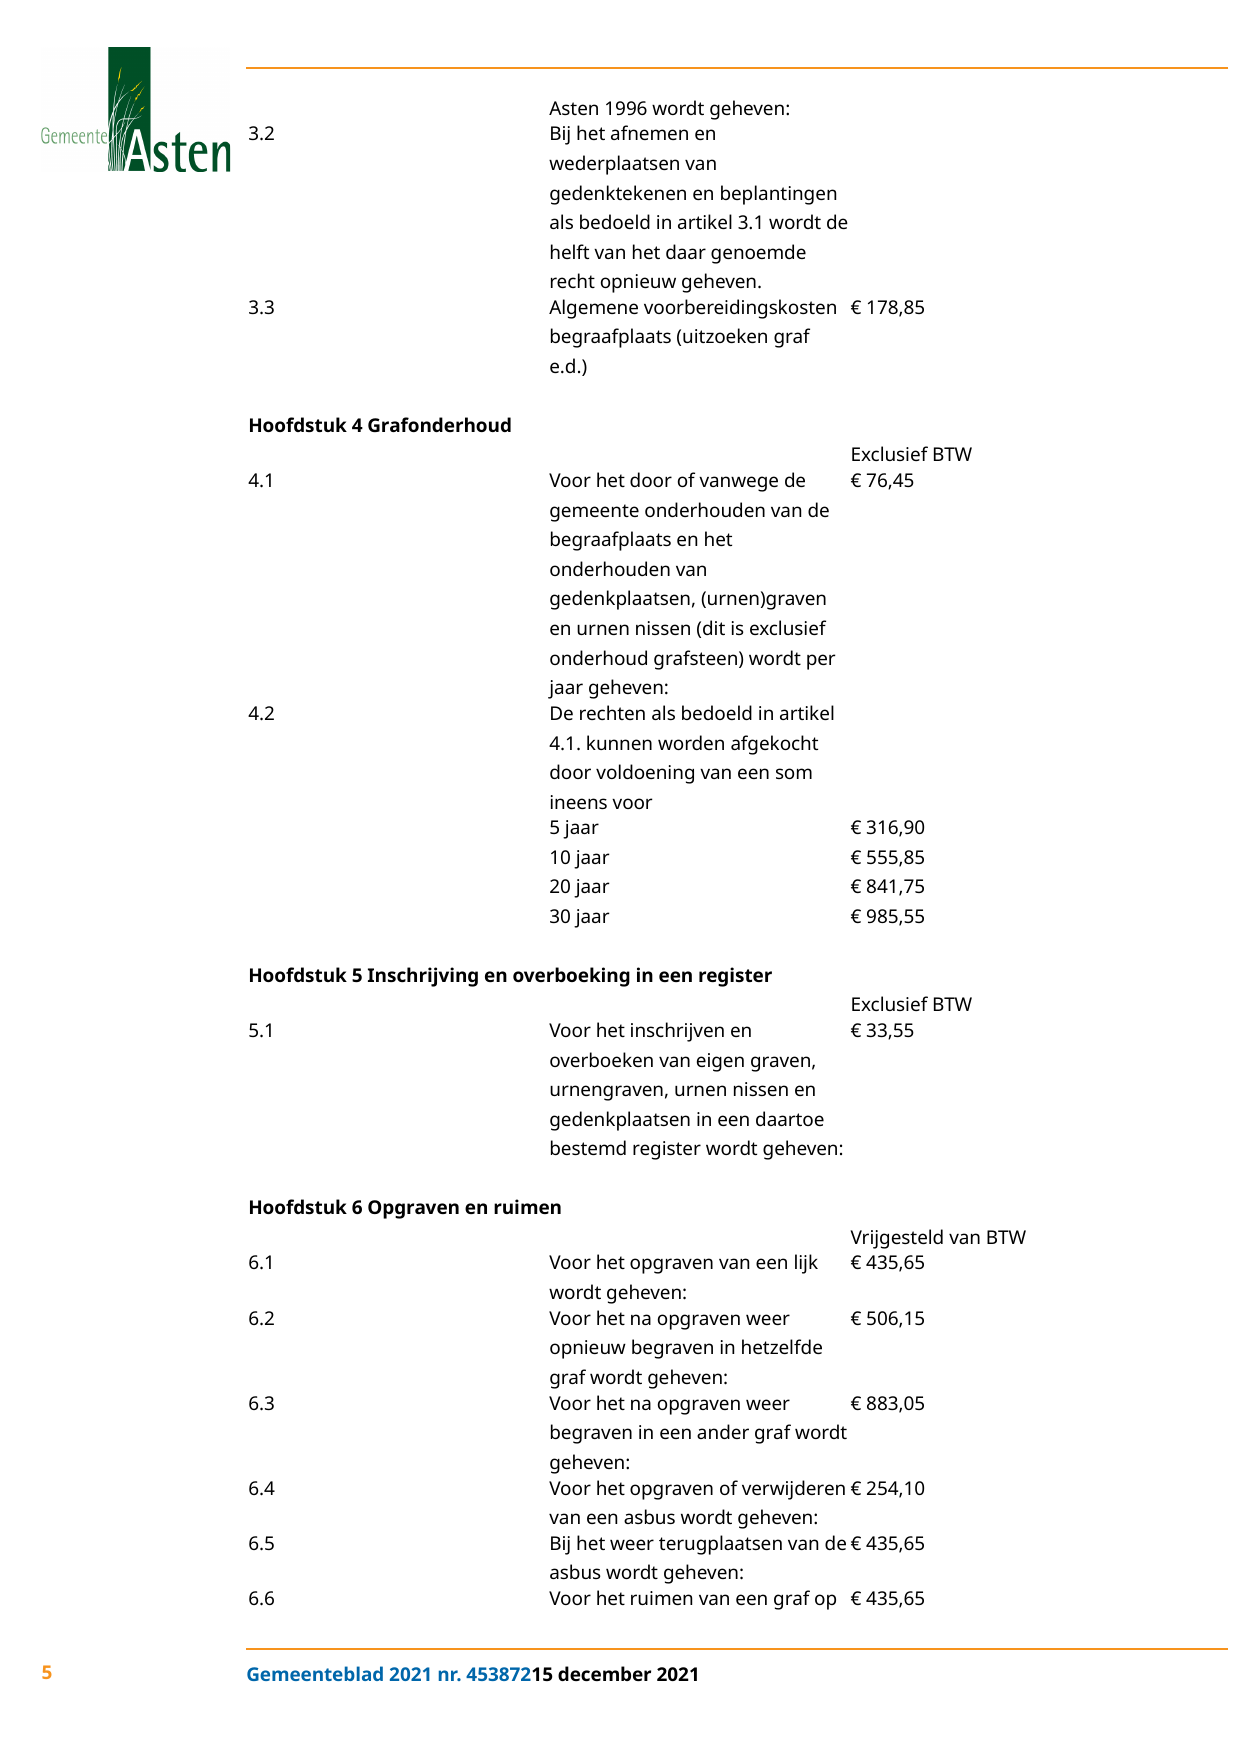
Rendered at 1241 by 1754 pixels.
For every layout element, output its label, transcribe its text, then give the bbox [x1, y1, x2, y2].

table_header [549, 992, 850, 1017]
text Hoofdstuk 5 Inschrijving en overboeking in een register [248, 962, 1152, 988]
table_cell Asten 1996 wordt geheven: [549, 95, 850, 121]
table_cell € 178,85 [850, 294, 1152, 379]
table_cell Voor het na opgraven weer opnieuw begraven in hetzelfde graf wordt geheven: [549, 1305, 850, 1390]
table_cell 5 jaar 10 jaar 20 jaar 30 jaar [549, 815, 850, 929]
table_cell [850, 700, 1152, 814]
table_cell Bij het weer terugplaatsen van de asbus wordt geheven: [549, 1530, 850, 1585]
table_cell [248, 95, 549, 121]
table_cell 3.3 [248, 294, 549, 379]
table_cell € 435,65 [850, 1530, 1152, 1585]
table_cell Voor het ruimen van een graf op [549, 1585, 850, 1611]
table_cell € 254,10 [850, 1475, 1152, 1530]
table_cell [850, 95, 1152, 121]
table_cell De rechten als bedoeld in artikel 4.1. kunnen worden afgekocht door voldoening van een som ineens voor [549, 700, 850, 814]
table_cell 4.1 [248, 467, 549, 700]
table_cell 6.3 [248, 1390, 549, 1475]
text Hoofdstuk 6 Opgraven en ruimen [248, 1194, 1152, 1220]
table_cell 5.1 [248, 1017, 549, 1161]
table_cell Bij het afnemen en wederplaatsen van gedenktekenen en beplantingen als bedoeld in artikel 3.1 wordt de helft van het daar genoemde recht opnieuw geheven. [549, 121, 850, 294]
table_cell Voor het opgraven of verwijderen van een asbus wordt geheven: [549, 1475, 850, 1530]
table_header [248, 442, 549, 467]
table_cell Voor het opgraven van een lijk wordt geheven: [549, 1250, 850, 1305]
table_cell € 883,05 [850, 1390, 1152, 1475]
table_cell € 506,15 [850, 1305, 1152, 1390]
table_header Vrijgesteld van BTW [850, 1224, 1152, 1249]
table_header [549, 442, 850, 467]
table_cell Algemene voorbereidingskosten begraafplaats (uitzoeken graf e.d.) [549, 294, 850, 379]
table_cell € 33,55 [850, 1017, 1152, 1161]
text Hoofdstuk 4 Grafonderhoud [248, 412, 1152, 438]
table_cell 6.4 [248, 1475, 549, 1530]
table_cell 4.2 [248, 700, 549, 814]
table_cell 6.1 [248, 1250, 549, 1305]
table_header Exclusief BTW [850, 442, 1152, 467]
table_cell € 435,65 [850, 1250, 1152, 1305]
table_cell [850, 121, 1152, 294]
table_cell 3.2 [248, 121, 549, 294]
table_cell 6.2 [248, 1305, 549, 1390]
table_cell € 435,65 [850, 1585, 1152, 1611]
table_header [549, 1224, 850, 1249]
table_cell 6.5 [248, 1530, 549, 1585]
table_header [248, 992, 549, 1017]
table_cell Voor het door of vanwege de gemeente onderhouden van de begraafplaats en het onderhouden van gedenkplaatsen, (urnen)graven en urnen nissen (dit is exclusief onderhoud grafsteen) wordt per jaar geheven: [549, 467, 850, 700]
table_cell 6.6 [248, 1585, 549, 1611]
table_cell € 76,45 [850, 467, 1152, 700]
table_header [248, 1224, 549, 1249]
table_cell [248, 815, 549, 929]
table_cell € 316,90 € 555,85 € 841,75 € 985,55 [850, 815, 1152, 929]
table_cell Voor het na opgraven weer begraven in een ander graf wordt geheven: [549, 1390, 850, 1475]
table_cell Voor het inschrijven en overboeken van eigen graven, urnengraven, urnen nissen en gedenkplaatsen in een daartoe bestemd register wordt geheven: [549, 1017, 850, 1161]
picture [41, 47, 231, 172]
table_header Exclusief BTW [850, 992, 1152, 1017]
